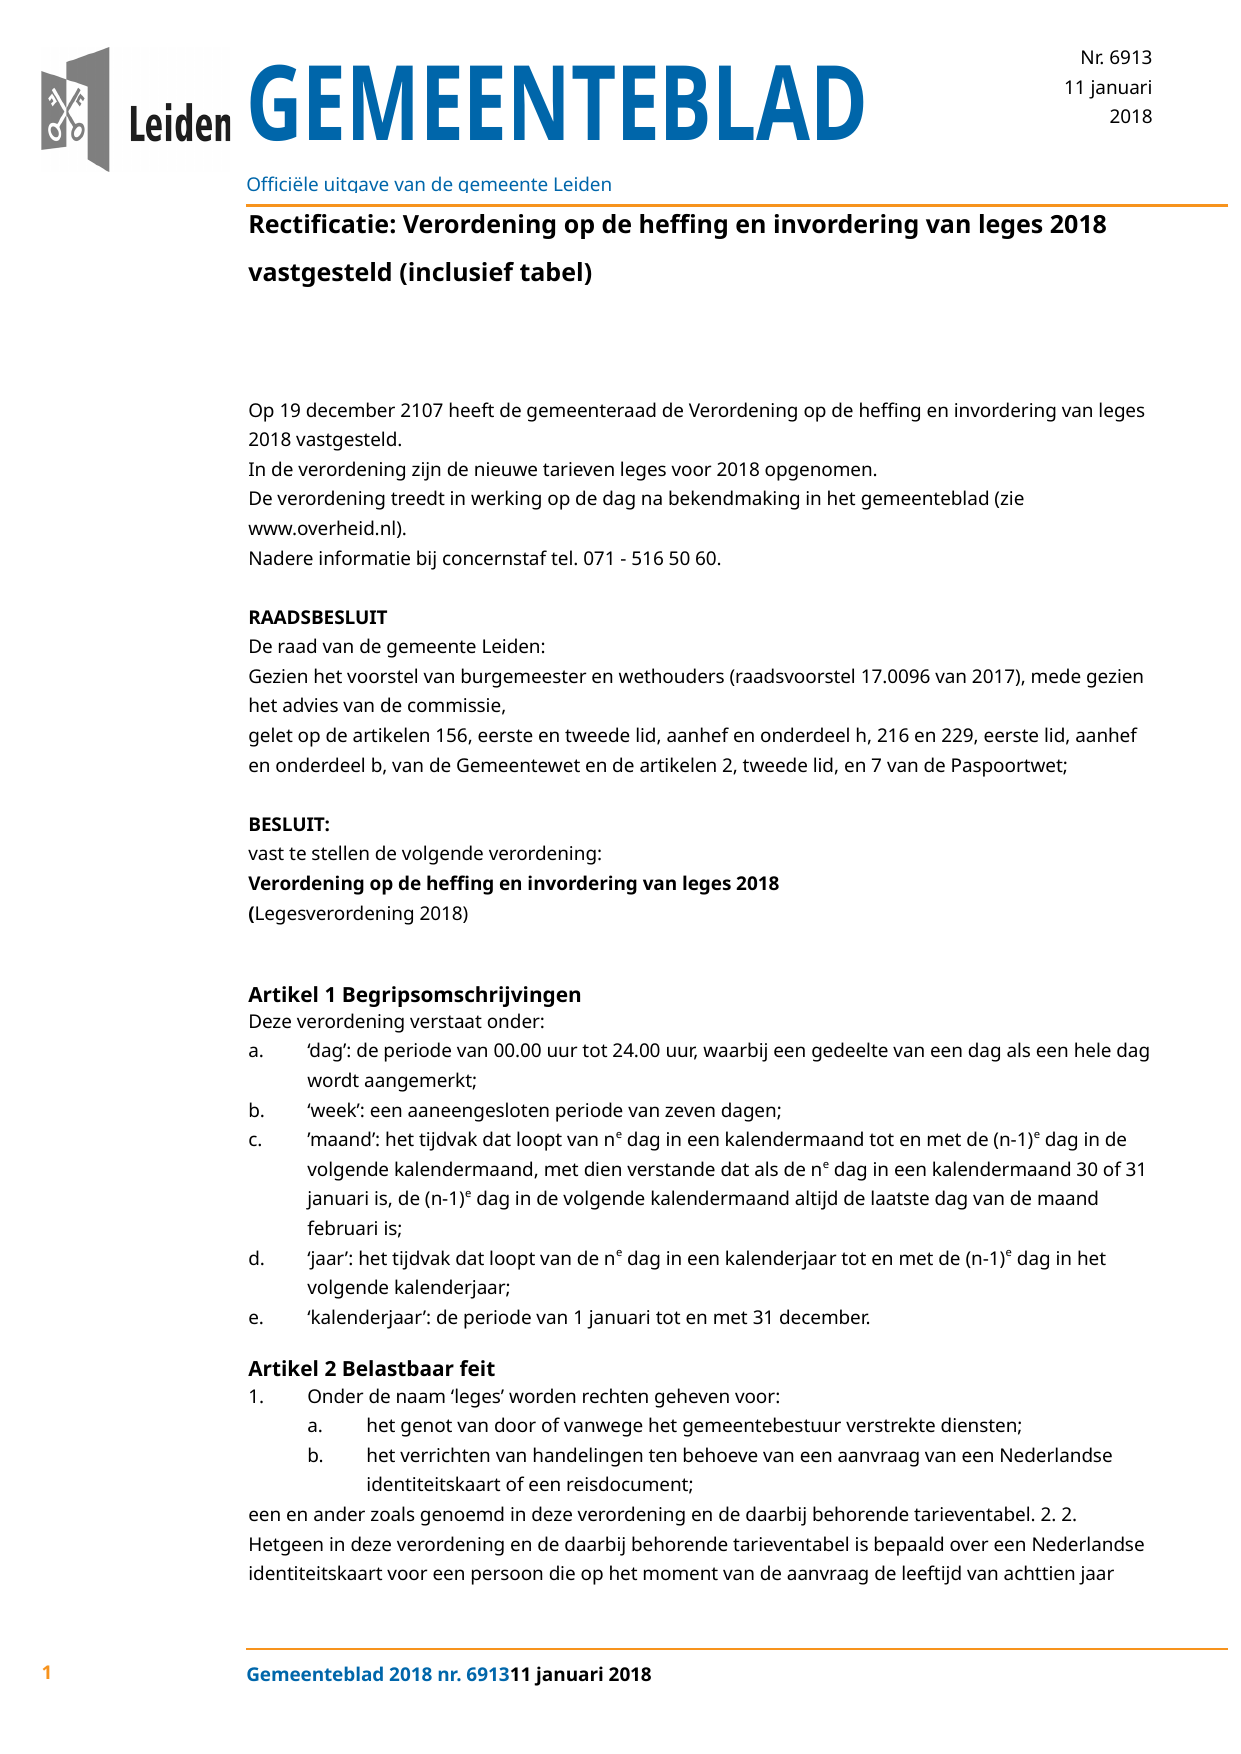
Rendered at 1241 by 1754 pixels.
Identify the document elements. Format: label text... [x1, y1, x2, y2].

list Onder de naam ‘leges’ worden rechten geheven voor: [248, 1383, 1152, 1408]
text Artikel 1 Begripsomschrijvingen [248, 980, 1152, 1008]
text Deze verordening verstaat onder: [248, 1008, 1152, 1034]
text Gezien het voorstel van burgemeester en wethouders (raadsvoorstel 17.0096 van 2017), mede gezien het advies van de commissie, [248, 663, 1152, 718]
picture [41, 47, 231, 172]
text Rectificatie: Verordening op de heffing en invordering van leges 2018 vastgesteld (inclusief tabel) [248, 207, 1152, 288]
text Artikel 2 Belastbaar feit [248, 1354, 1152, 1383]
text Verordening op de heffing en invordering van leges 2018 [248, 870, 1152, 896]
text (Legesverordening 2018) [248, 900, 1152, 925]
text De raad van de gemeente Leiden: [248, 633, 1152, 659]
list ‘dag’: de periode van 00.00 uur tot 24.00 uur, waarbij een gedeelte van een dag als een hele dag wordt aangemerkt; [248, 1038, 1152, 1093]
list ‘kalenderjaar’: de periode van 1 januari tot en met 31 december. [248, 1304, 1152, 1330]
text BESLUIT: [248, 811, 1152, 837]
list het verrichten van handelingen ten behoeve van een aanvraag van een Nederlandse identiteitskaart of een reisdocument; [307, 1442, 1152, 1497]
text De verordening treedt in werking op de dag na bekendmaking in het gemeenteblad (zie www.overheid.nl). [248, 486, 1152, 541]
list ‘week’: een aaneengesloten periode van zeven dagen; [248, 1097, 1152, 1123]
text In de verordening zijn de nieuwe tarieven leges voor 2018 opgenomen. [248, 456, 1152, 482]
list het genot van door of vanwege het gemeentebestuur verstrekte diensten; [307, 1412, 1152, 1438]
text Nadere informatie bij concernstaf tel. 071 - 516 50 60. [248, 545, 1152, 570]
text RAADSBESLUIT [248, 604, 1152, 629]
text Op 19 december 2107 heeft de gemeenteraad de Verordening op de heffing en invordering van leges 2018 vastgesteld. [248, 397, 1152, 452]
text een en ander zoals genoemd in deze verordening en de daarbij behorende tarieventabel. 2. 2. Hetgeen in deze verordening en de daarbij behorende tarieventabel is bepaald over een Nederlandse identiteitskaart voor een persoon die op het moment van de aanvraag de leeftijd van achttien jaar [248, 1501, 1152, 1586]
list ’maand’: het tijdvak dat loopt van ne dag in een kalendermaand tot en met de (n-1)e dag in de volgende kalendermaand, met dien verstande dat als de ne dag in een kalendermaand 30 of 31 januari is, de (n-1)e dag in de volgende kalendermaand altijd de laatste dag van de maand februari is; [248, 1126, 1152, 1241]
text vast te stellen de volgende verordening: [248, 841, 1152, 866]
text gelet op de artikelen 156, eerste en tweede lid, aanhef en onderdeel h, 216 en 229, eerste lid, aanhef en onderdeel b, van de Gemeentewet en de artikelen 2, tweede lid, en 7 van de Paspoortwet; [248, 722, 1152, 777]
list ‘jaar’: het tijdvak dat loopt van de ne dag in een kalenderjaar tot en met de (n-1)e dag in het volgende kalenderjaar; [248, 1245, 1152, 1300]
